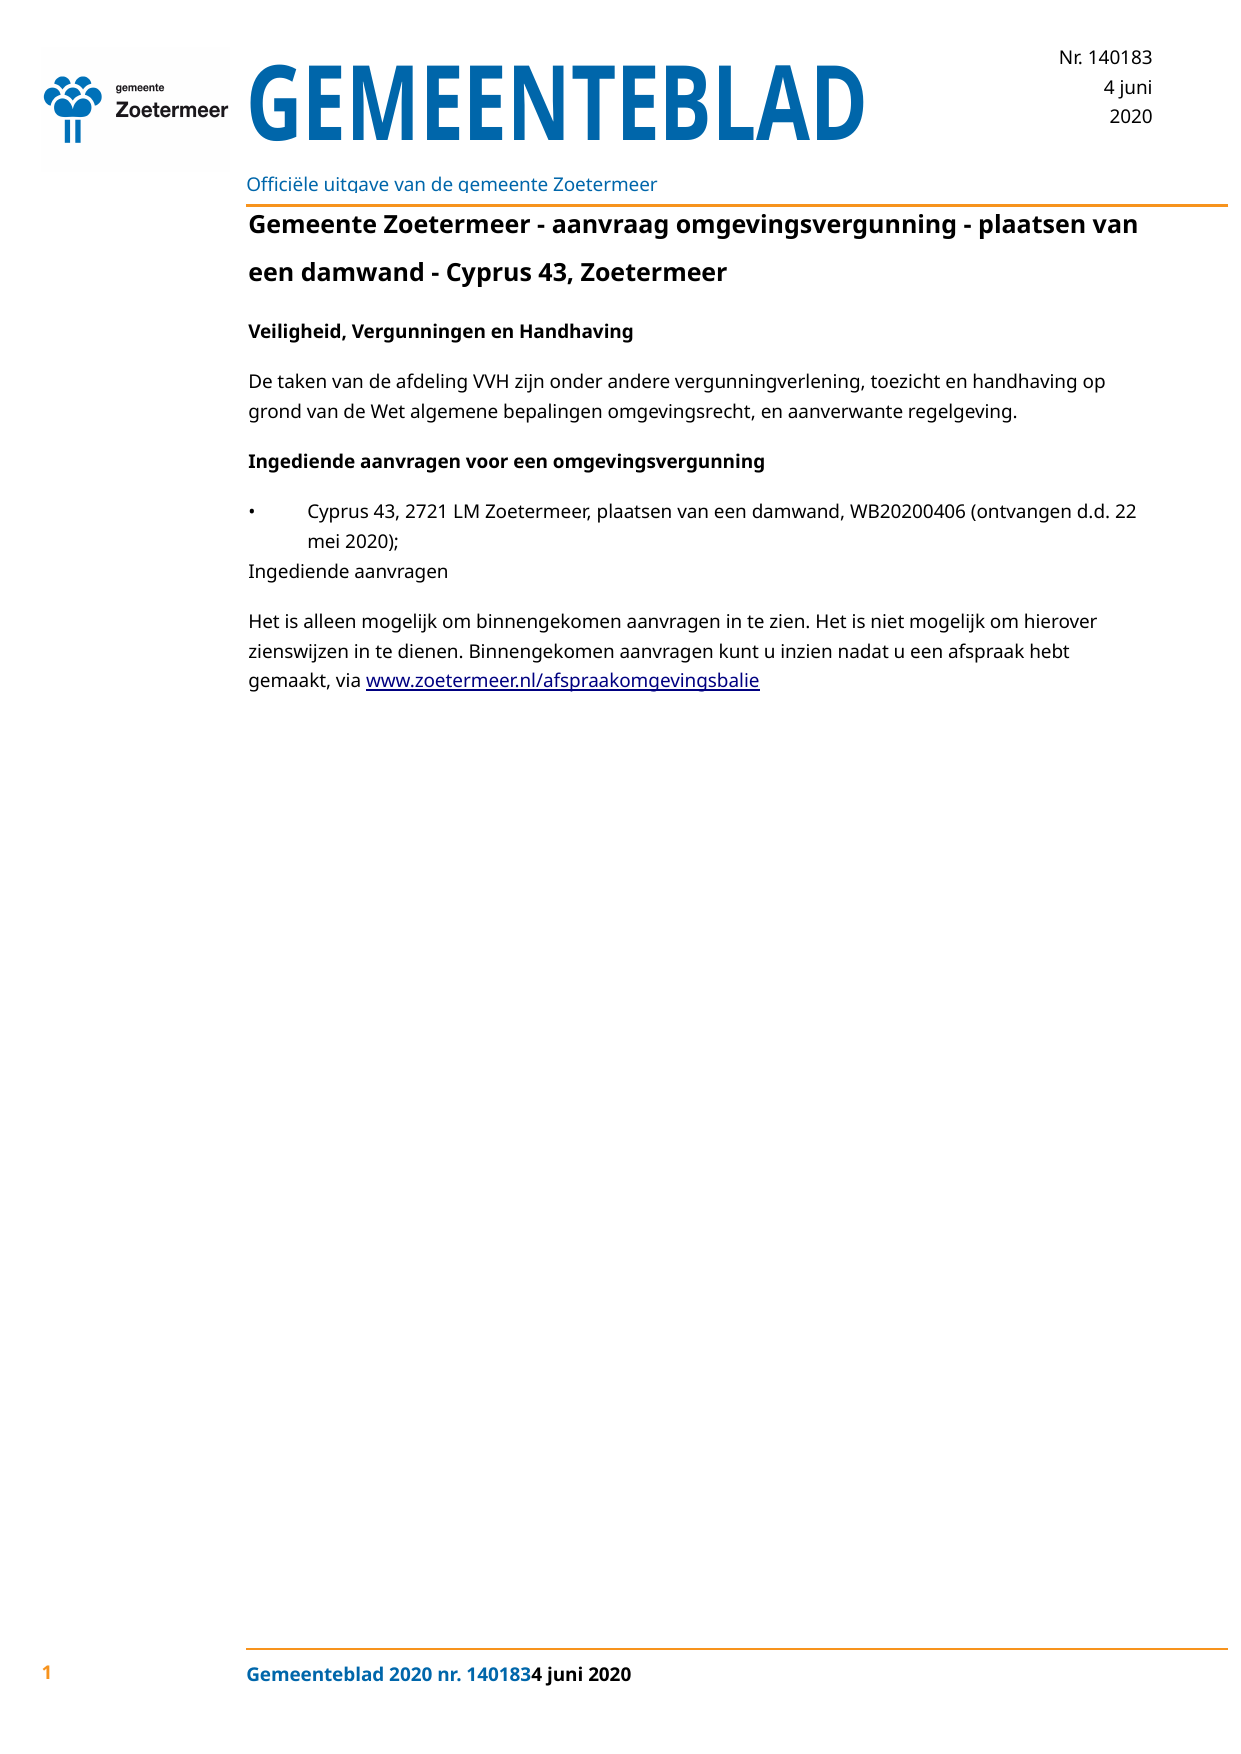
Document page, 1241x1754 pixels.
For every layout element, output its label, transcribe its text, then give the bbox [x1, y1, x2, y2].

text Gemeente Zoetermeer - aanvraag omgevingsvergunning - plaatsen van een damwand - Cyprus 43, Zoetermeer [248, 207, 1152, 288]
list Cyprus 43, 2721 LM Zoetermeer, plaatsen van een damwand, WB20200406 (ontvangen d.d. 22 mei 2020); [248, 499, 1152, 554]
text Ingediende aanvragen [248, 558, 1152, 584]
text Het is alleen mogelijk om binnengekomen aanvragen in te zien. Het is niet mogelijk om hierover zienswijzen in te dienen. Binnengekomen aanvragen kunt u inzien nadat u een afspraak hebt gemaakt, via www.zoetermeer.nl/afspraakomgevingsbalie [248, 608, 1152, 693]
text Ingediende aanvragen voor een omgevingsvergunning [248, 448, 1152, 474]
picture [41, 47, 231, 172]
text De taken van de afdeling VVH zijn onder andere vergunningverlening, toezicht en handhaving op grond van de Wet algemene bepalingen omgevingsrecht, en aanverwante regelgeving. [248, 368, 1152, 424]
text Veiligheid, Vergunningen en Handhaving [248, 318, 1152, 344]
